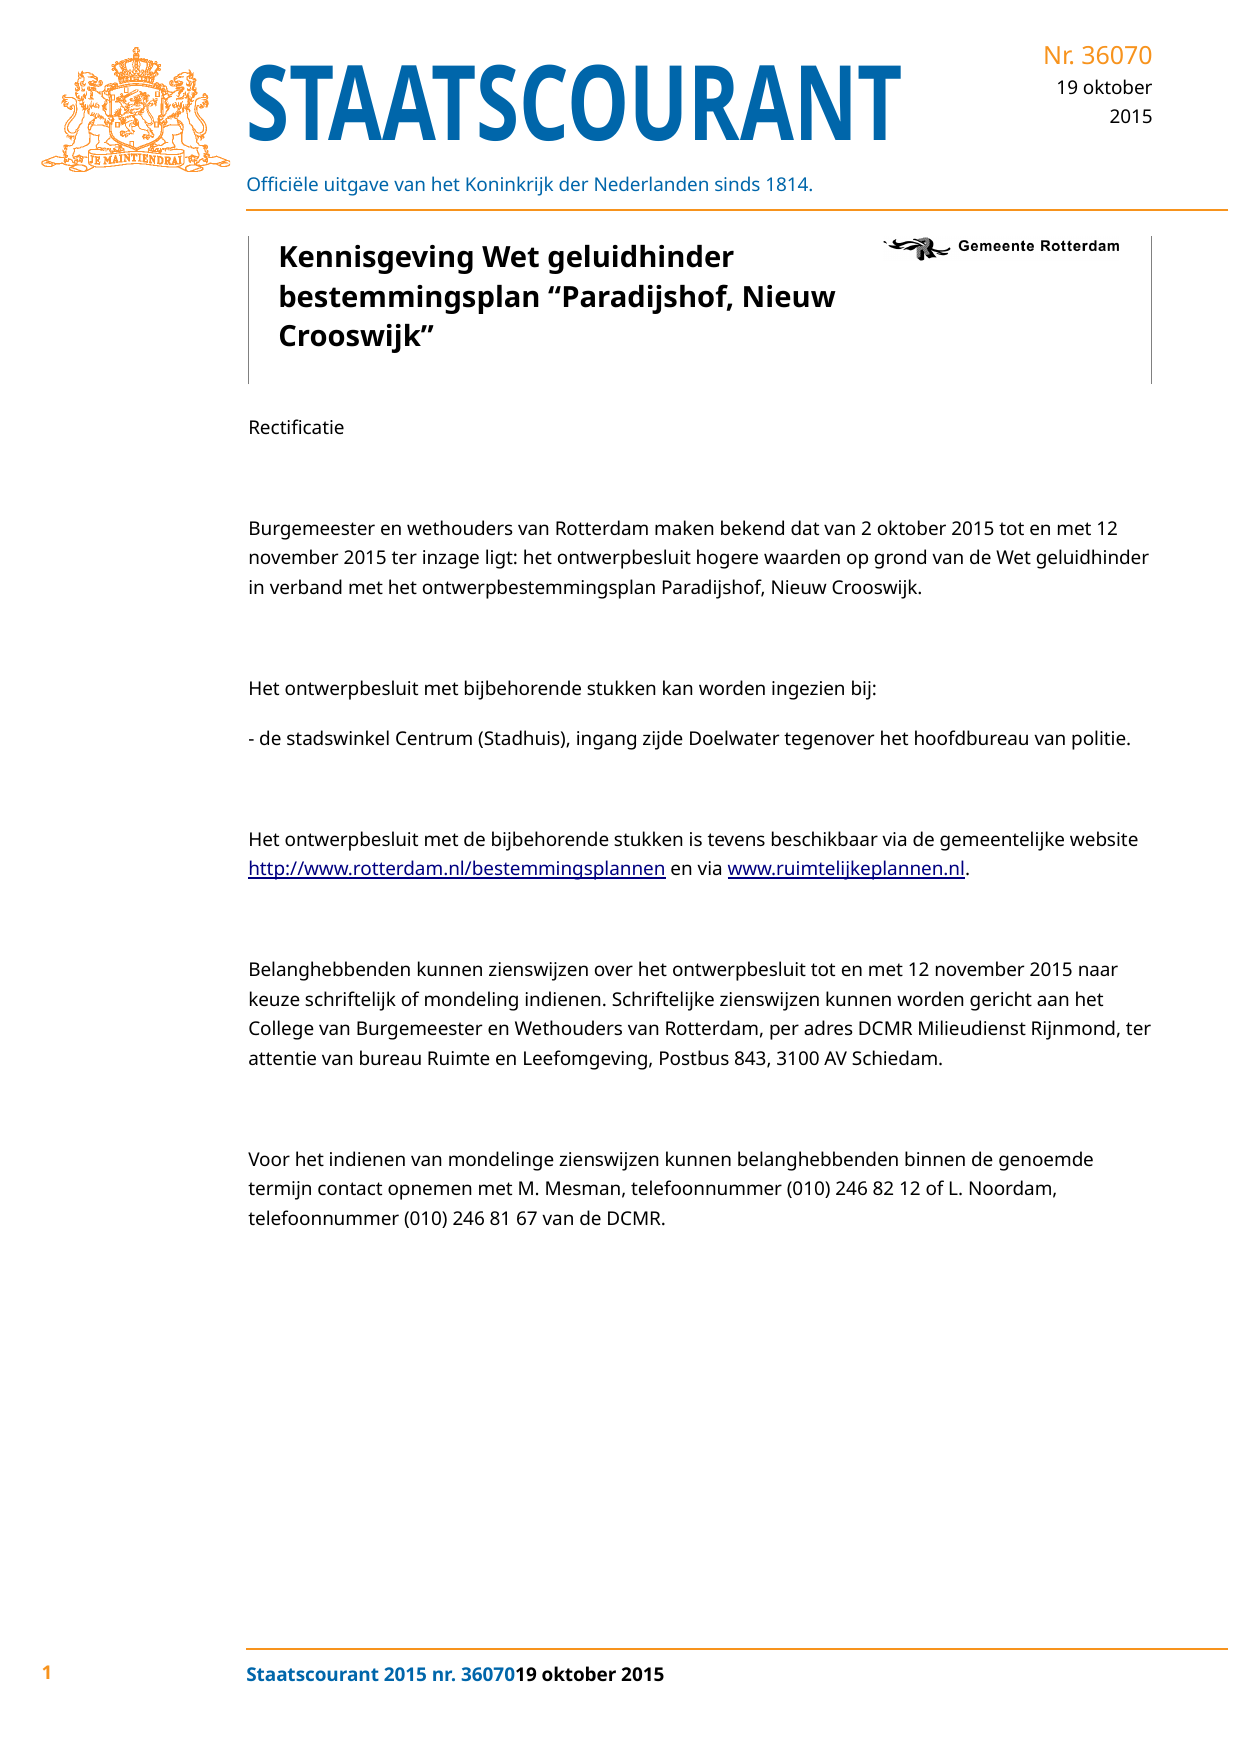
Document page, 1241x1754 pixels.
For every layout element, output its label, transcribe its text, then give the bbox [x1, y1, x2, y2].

text Burgemeester en wethouders van Rotterdam maken bekend dat van 2 oktober 2015 tot en met 12 november 2015 ter inzage ligt: het ontwerpbesluit hogere waarden op grond van de Wet geluidhinder in verband met het ontwerpbestemmingsplan Paradijshof, Nieuw Crooswijk. [248, 515, 1152, 600]
text Het ontwerpbesluit met de bijbehorende stukken is tevens beschikbaar via de gemeentelijke website http://www.rotterdam.nl/bestemmingsplannen en via www.ruimtelijkeplannen.nl. [248, 826, 1152, 881]
text - de stadswinkel Centrum (Stadhuis), ingang zijde Doelwater tegenover het hoofdbureau van politie. [248, 725, 1152, 751]
picture [41, 47, 231, 172]
text Rectificatie [248, 414, 1152, 440]
text Het ontwerpbesluit met bijbehorende stukken kan worden ingezien bij: [248, 675, 1152, 701]
text Belanghebbenden kunnen zienswijzen over het ontwerpbesluit tot en met 12 november 2015 naar keuze schriftelijk of mondeling indienen. Schriftelijke zienswijzen kunnen worden gericht aan het College van Burgemeester en Wethouders van Rotterdam, per adres DCMR Milieudienst Rijnmond, ter attentie van bureau Ruimte en Leefomgeving, Postbus 843, 3100 AV Schiedam. [248, 956, 1152, 1071]
text Voor het indienen van mondelinge zienswijzen kunnen belanghebbenden binnen de genoemde termijn contact opnemen met M. Mesman, telefoonnummer (010) 246 82 12 of L. Noordam, telefoonnummer (010) 246 81 67 van de DCMR. [248, 1146, 1152, 1231]
table_header Kennisgeving Wet geluidhinder bestemmingsplan “Paradijshof, Nieuw Crooswijk” [249, 236, 850, 384]
picture [882, 236, 1119, 261]
table_header [850, 236, 1151, 384]
